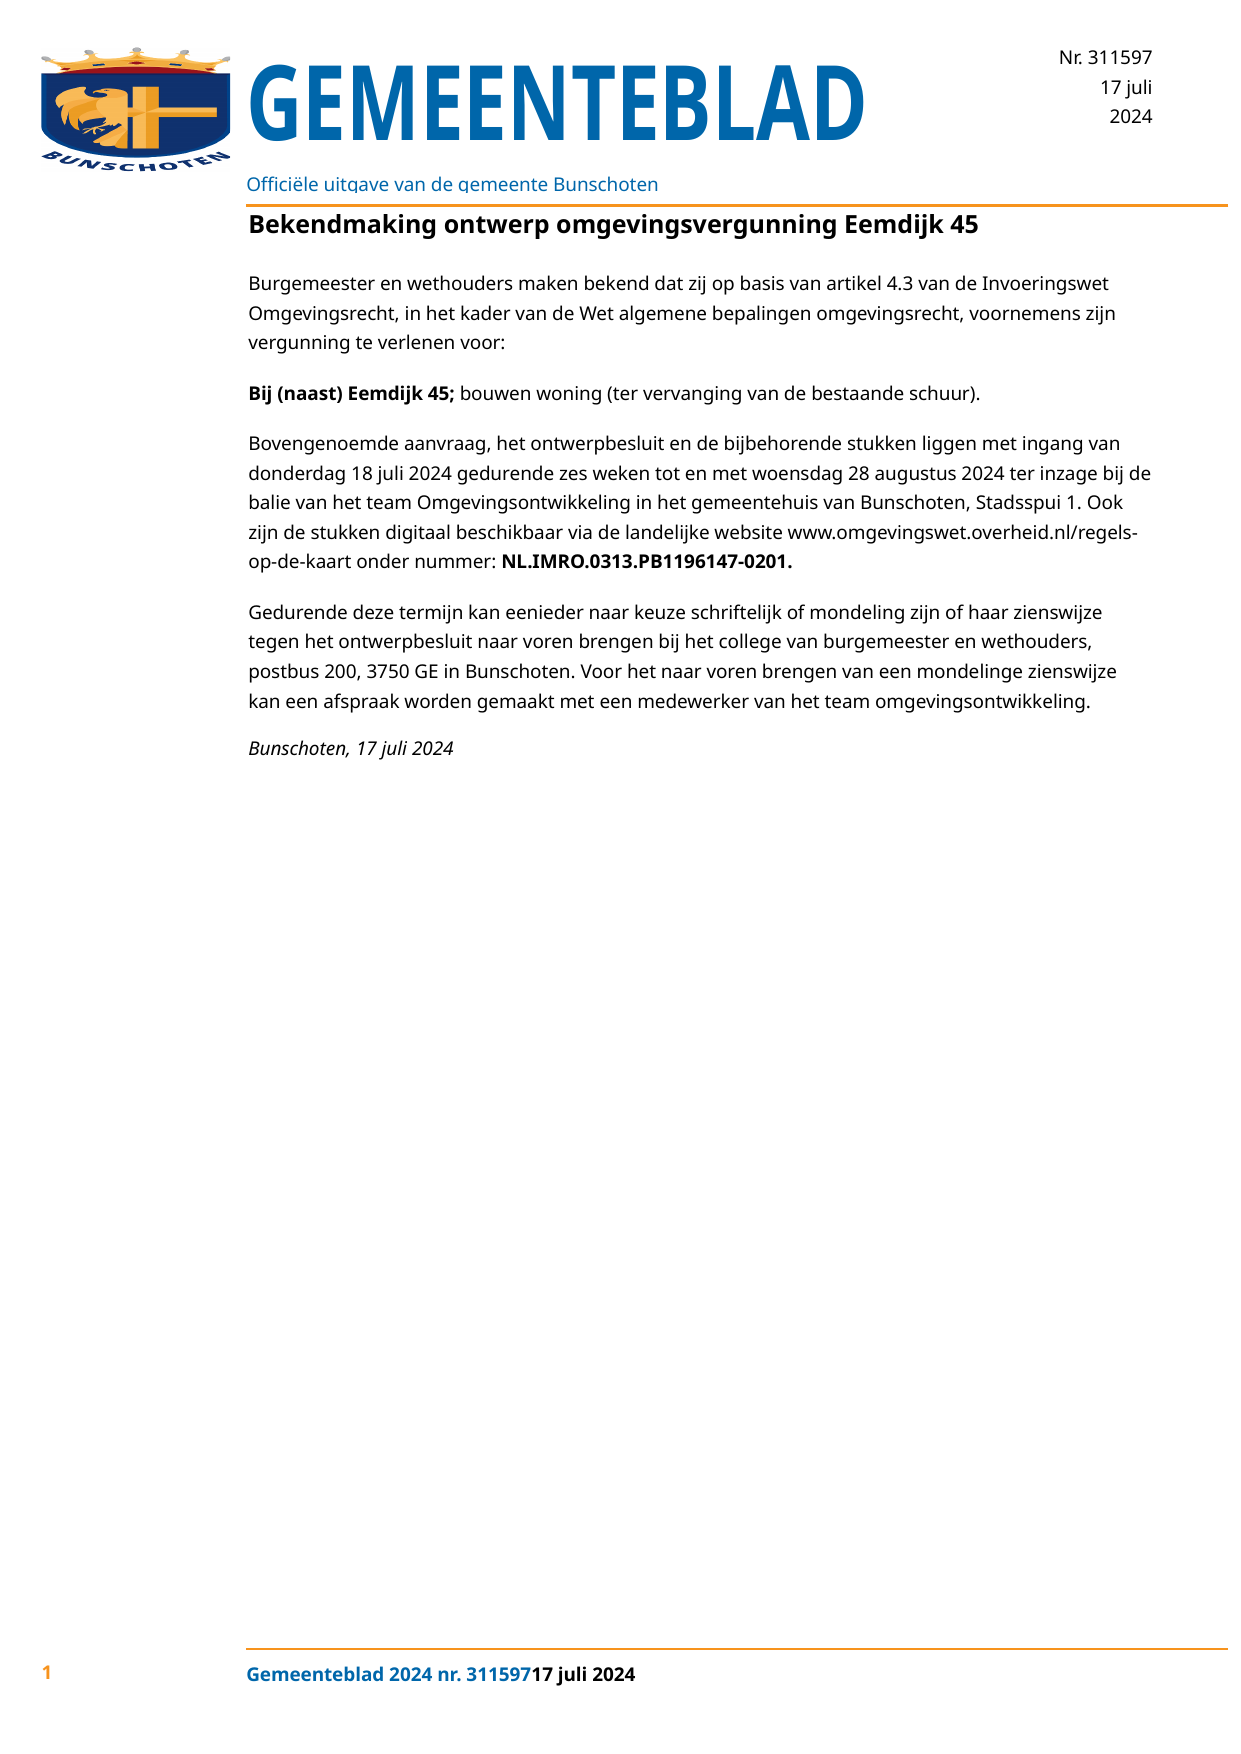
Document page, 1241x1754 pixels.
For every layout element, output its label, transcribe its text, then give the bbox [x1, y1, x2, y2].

text Burgemeester en wethouders maken bekend dat zij op basis van artikel 4.3 van de Invoeringswet Omgevingsrecht, in het kader van de Wet algemene bepalingen omgevingsrecht, voornemens zijn vergunning te verlenen voor: [248, 270, 1152, 355]
text Bunschoten, 17 juli 2024 [248, 736, 1152, 761]
text Bekendmaking ontwerp omgevingsvergunning Eemdijk 45 [248, 207, 1152, 241]
text Bij (naast) Eemdijk 45; bouwen woning (ter vervanging van de bestaande schuur). [248, 380, 1152, 406]
text Gedurende deze termijn kan eenieder naar keuze schriftelijk of mondeling zijn of haar zienswijze tegen het ontwerpbesluit naar voren brengen bij het college van burgemeester en wethouders, postbus 200, 3750 GE in Bunschoten. Voor het naar voren brengen van een mondelinge zienswijze kan een afspraak worden gemaakt met een medewerker van het team omgevingsontwikkeling. [248, 599, 1152, 713]
text Bovengenoemde aanvraag, het ontwerpbesluit en de bijbehorende stukken liggen met ingang van donderdag 18 juli 2024 gedurende zes weken tot en met woensdag 28 augustus 2024 ter inzage bij de balie van het team Omgevingsontwikkeling in het gemeentehuis van Bunschoten, Stadsspui 1. Ook zijn de stukken digitaal beschikbaar via de landelijke website www.omgevingswet.overheid.nl/regels-op-de-kaart onder nummer: NL.IMRO.0313.PB1196147-0201. [248, 430, 1152, 574]
picture [41, 47, 231, 172]
